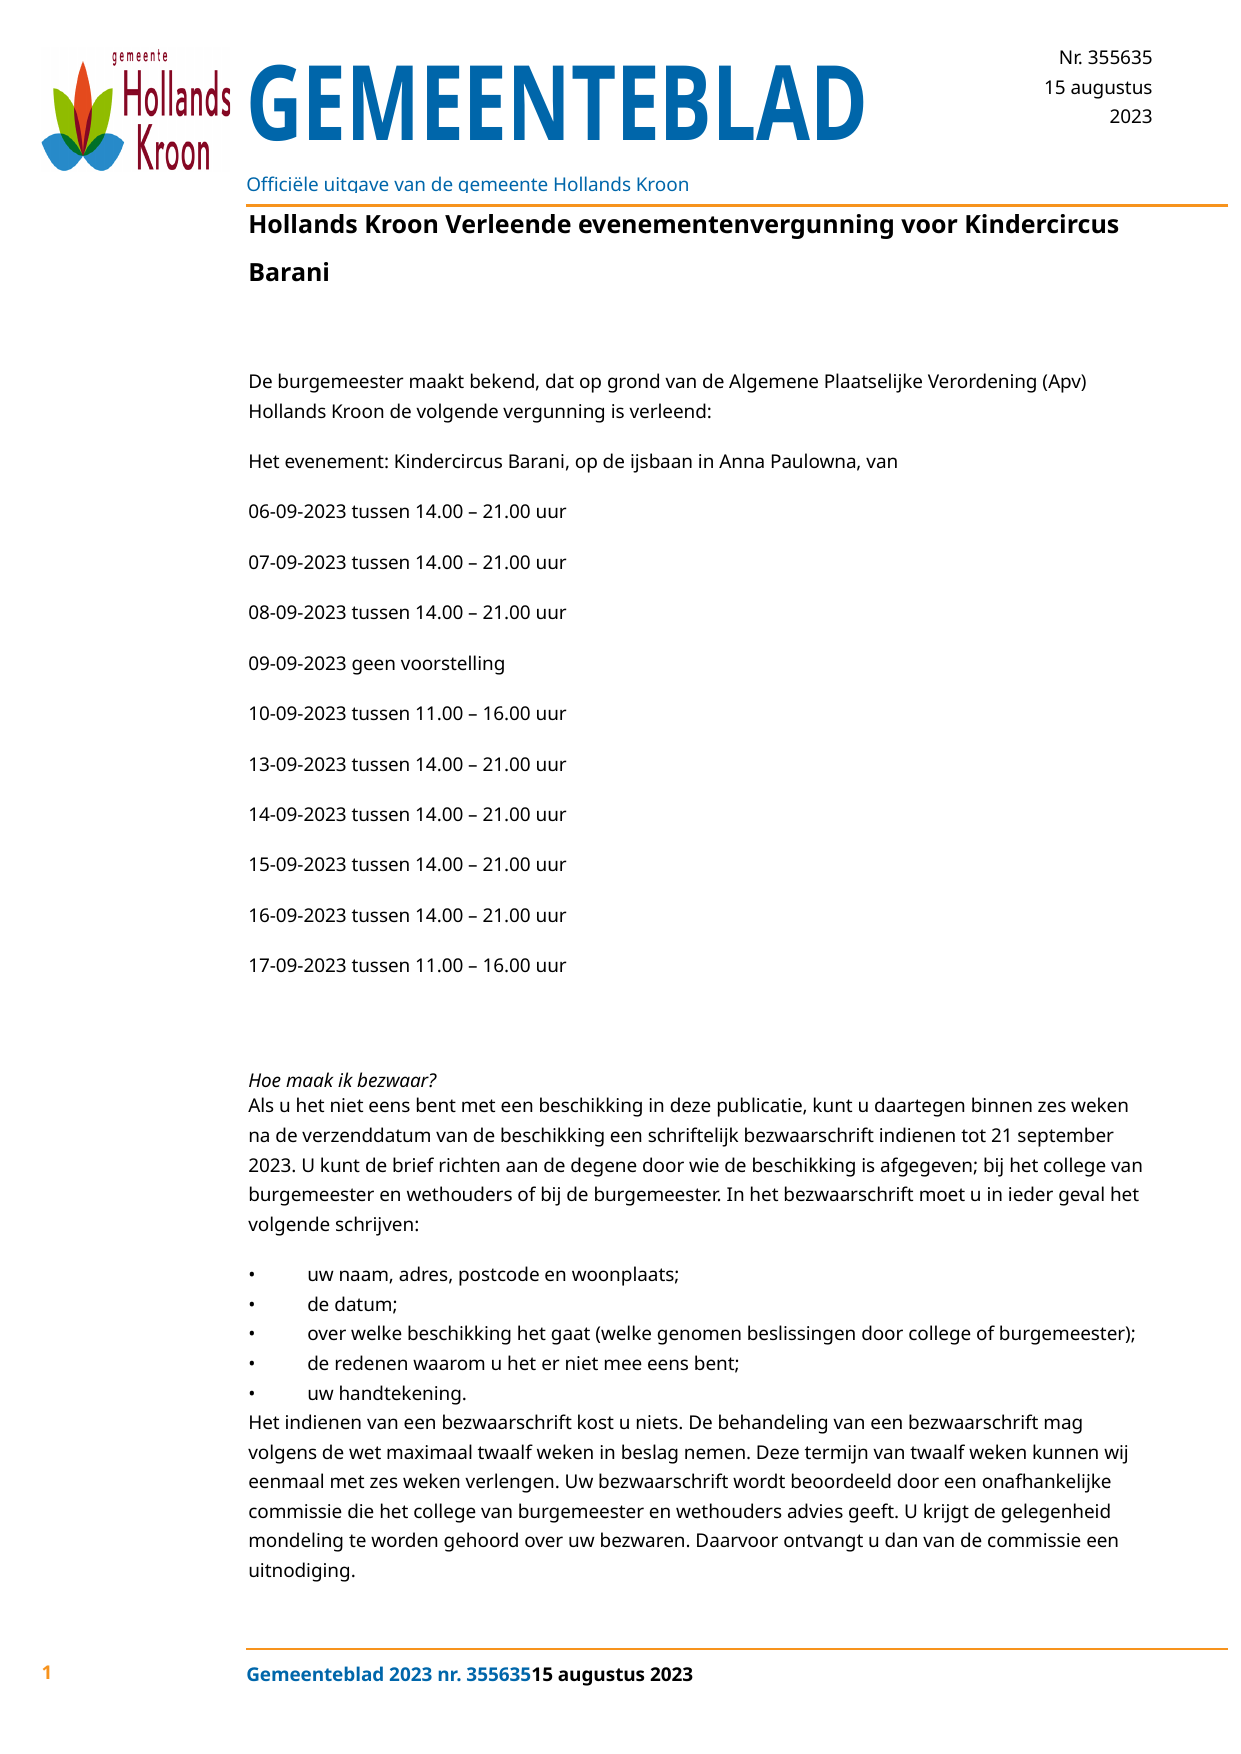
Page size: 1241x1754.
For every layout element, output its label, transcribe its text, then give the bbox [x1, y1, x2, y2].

text Het indienen van een bezwaarschrift kost u niets. De behandeling van een bezwaarschrift mag volgens de wet maximaal twaalf weken in beslag nemen. Deze termijn van twaalf weken kunnen wij eenmaal met zes weken verlengen. Uw bezwaarschrift wordt beoordeeld door een onafhankelijke commissie die het college van burgemeester en wethouders advies geeft. U krijgt de gelegenheid mondeling te worden gehoord over uw bezwaren. Daarvoor ontvangt u dan van de commissie een uitnodiging. [248, 1409, 1152, 1583]
text 17-09-2023 tussen 11.00 – 16.00 uur [248, 952, 1152, 978]
text 16-09-2023 tussen 14.00 – 21.00 uur [248, 902, 1152, 928]
list uw handtekening. [248, 1380, 1152, 1405]
text 10-09-2023 tussen 11.00 – 16.00 uur [248, 700, 1152, 726]
text 14-09-2023 tussen 14.00 – 21.00 uur [248, 801, 1152, 827]
text 13-09-2023 tussen 14.00 – 21.00 uur [248, 751, 1152, 777]
text 08-09-2023 tussen 14.00 – 21.00 uur [248, 599, 1152, 625]
list de redenen waarom u het er niet mee eens bent; [248, 1350, 1152, 1376]
text 06-09-2023 tussen 14.00 – 21.00 uur [248, 499, 1152, 524]
text Als u het niet eens bent met een beschikking in deze publicatie, kunt u daartegen binnen zes weken na de verzenddatum van de beschikking een schriftelijk bezwaarschrift indienen tot 21 september 2023. U kunt de brief richten aan de degene door wie de beschikking is afgegeven; bij het college van burgemeester en wethouders of bij de burgemeester. In het bezwaarschrift moet u in ieder geval het volgende schrijven: [248, 1093, 1152, 1237]
list de datum; [248, 1291, 1152, 1317]
list uw naam, adres, postcode en woonplaats; [248, 1261, 1152, 1287]
text De burgemeester maakt bekend, dat op grond van de Algemene Plaatselijke Verordening (Apv) Hollands Kroon de volgende vergunning is verleend: [248, 368, 1152, 424]
text Hollands Kroon Verleende evenementenvergunning voor Kindercircus Barani [248, 207, 1152, 288]
text 09-09-2023 geen voorstelling [248, 650, 1152, 676]
text 15-09-2023 tussen 14.00 – 21.00 uur [248, 852, 1152, 877]
text 07-09-2023 tussen 14.00 – 21.00 uur [248, 549, 1152, 575]
text Het evenement: Kindercircus Barani, op de ijsbaan in Anna Paulowna, van [248, 448, 1152, 474]
list over welke beschikking het gaat (welke genomen beslissingen door college of burgemeester); [248, 1321, 1152, 1346]
text Hoe maak ik bezwaar? [248, 1067, 1152, 1093]
picture [41, 47, 231, 172]
